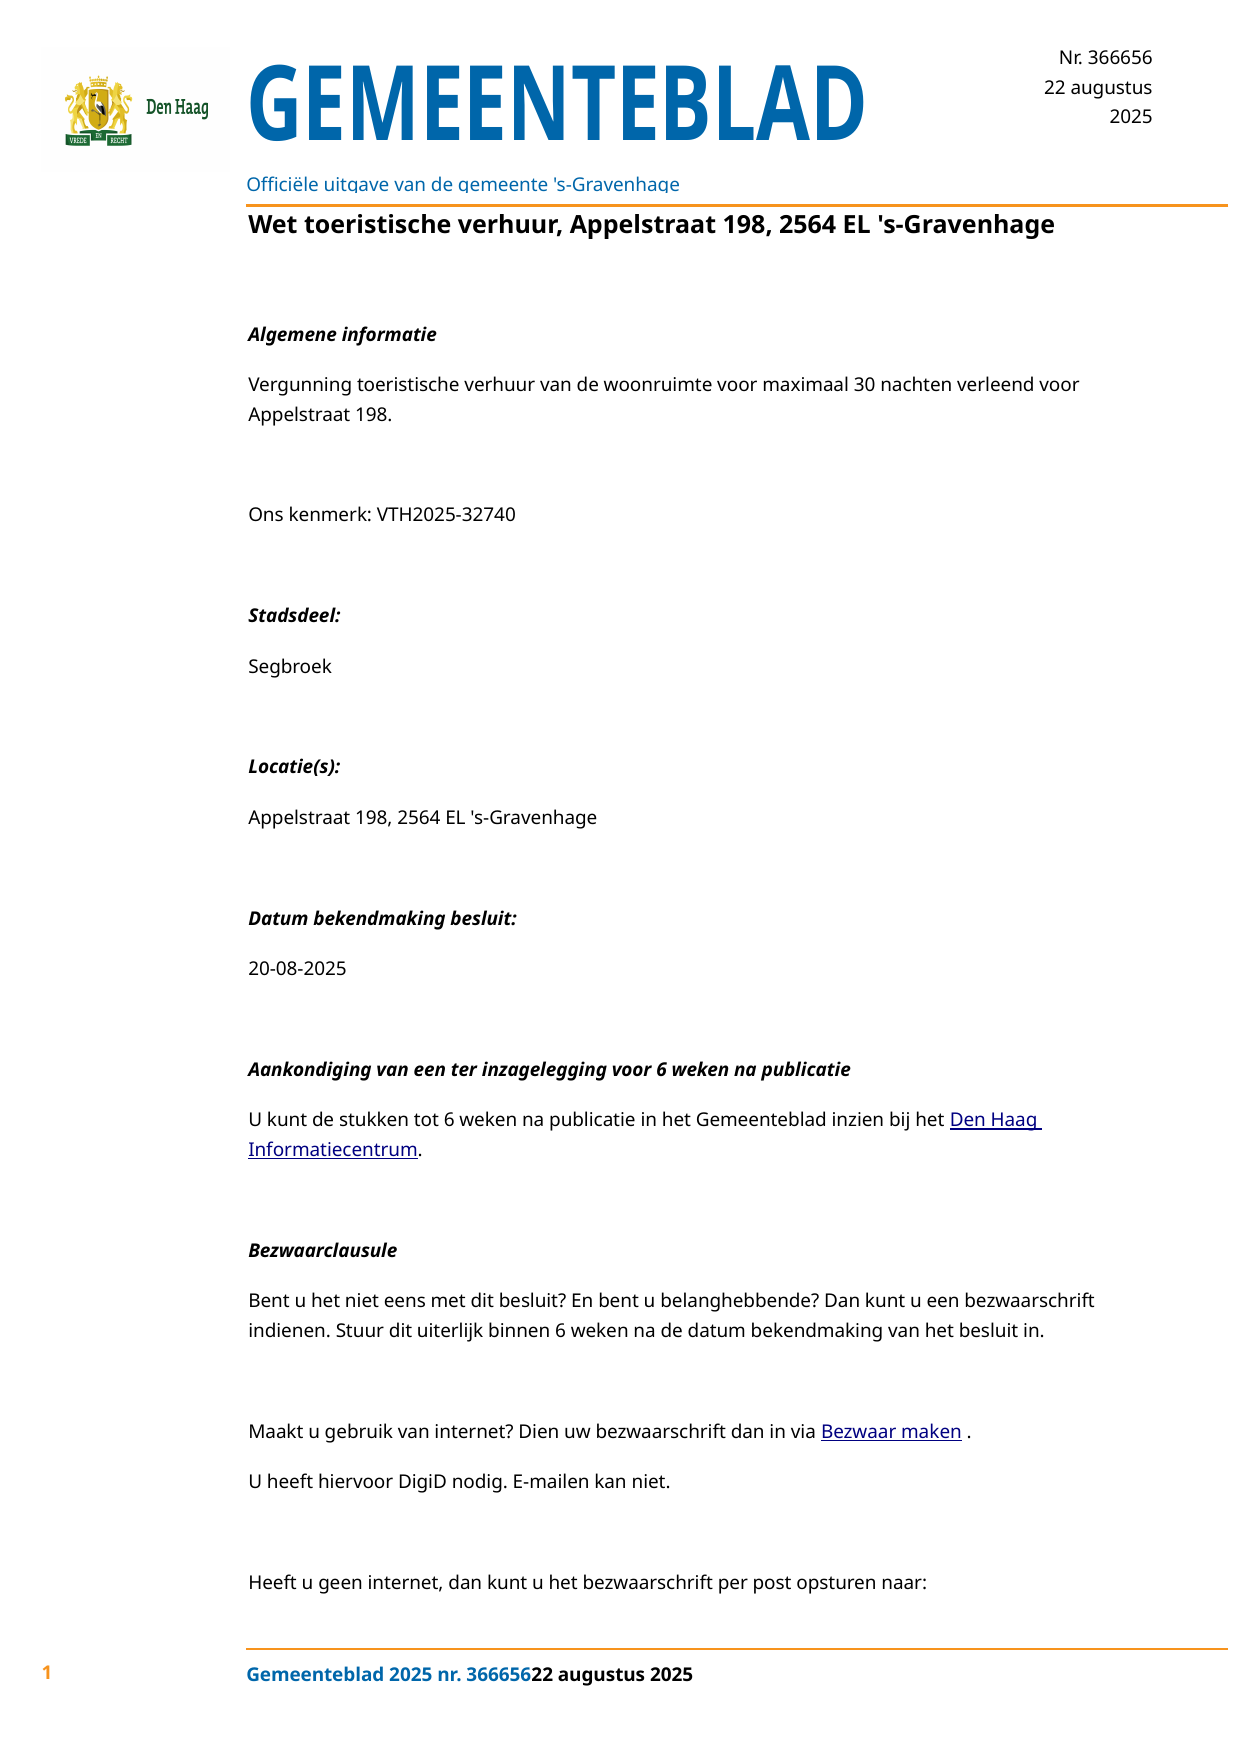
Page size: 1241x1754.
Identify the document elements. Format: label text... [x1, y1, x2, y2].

text Heeft u geen internet, dan kunt u het bezwaarschrift per post opsturen naar: [248, 1569, 1152, 1595]
text Ons kenmerk: VTH2025-32740 [248, 502, 1152, 527]
picture [41, 47, 231, 172]
text Stadsdeel: [248, 602, 1152, 628]
text Bent u het niet eens met dit besluit? En bent u belanghebbende? Dan kunt u een bezwaarschrift indienen. Stuur dit uiterlijk binnen 6 weken na de datum bekendmaking van het besluit in. [248, 1287, 1152, 1343]
text Wet toeristische verhuur, Appelstraat 198, 2564 EL 's-Gravenhage [248, 207, 1152, 241]
text Bezwaarclausule [248, 1237, 1152, 1263]
text Appelstraat 198, 2564 EL 's-Gravenhage [248, 804, 1152, 830]
text Vergunning toeristische verhuur van de woonruimte voor maximaal 30 nachten verleend voor Appelstraat 198. [248, 371, 1152, 426]
text U kunt de stukken tot 6 weken na publicatie in het Gemeenteblad inzien bij het Den Haag Informatiecentrum. [248, 1107, 1152, 1162]
text Algemene informatie [248, 321, 1152, 346]
text 20-08-2025 [248, 955, 1152, 981]
text Maakt u gebruik van internet? Dien uw bezwaarschrift dan in via Bezwaar maken . [248, 1418, 1152, 1443]
text Datum bekendmaking besluit: [248, 905, 1152, 931]
text Segbroek [248, 653, 1152, 678]
text Locatie(s): [248, 754, 1152, 779]
text U heeft hiervoor DigiD nodig. E-mailen kan niet. [248, 1468, 1152, 1494]
text Aankondiging van een ter inzagelegging voor 6 weken na publicatie [248, 1056, 1152, 1082]
